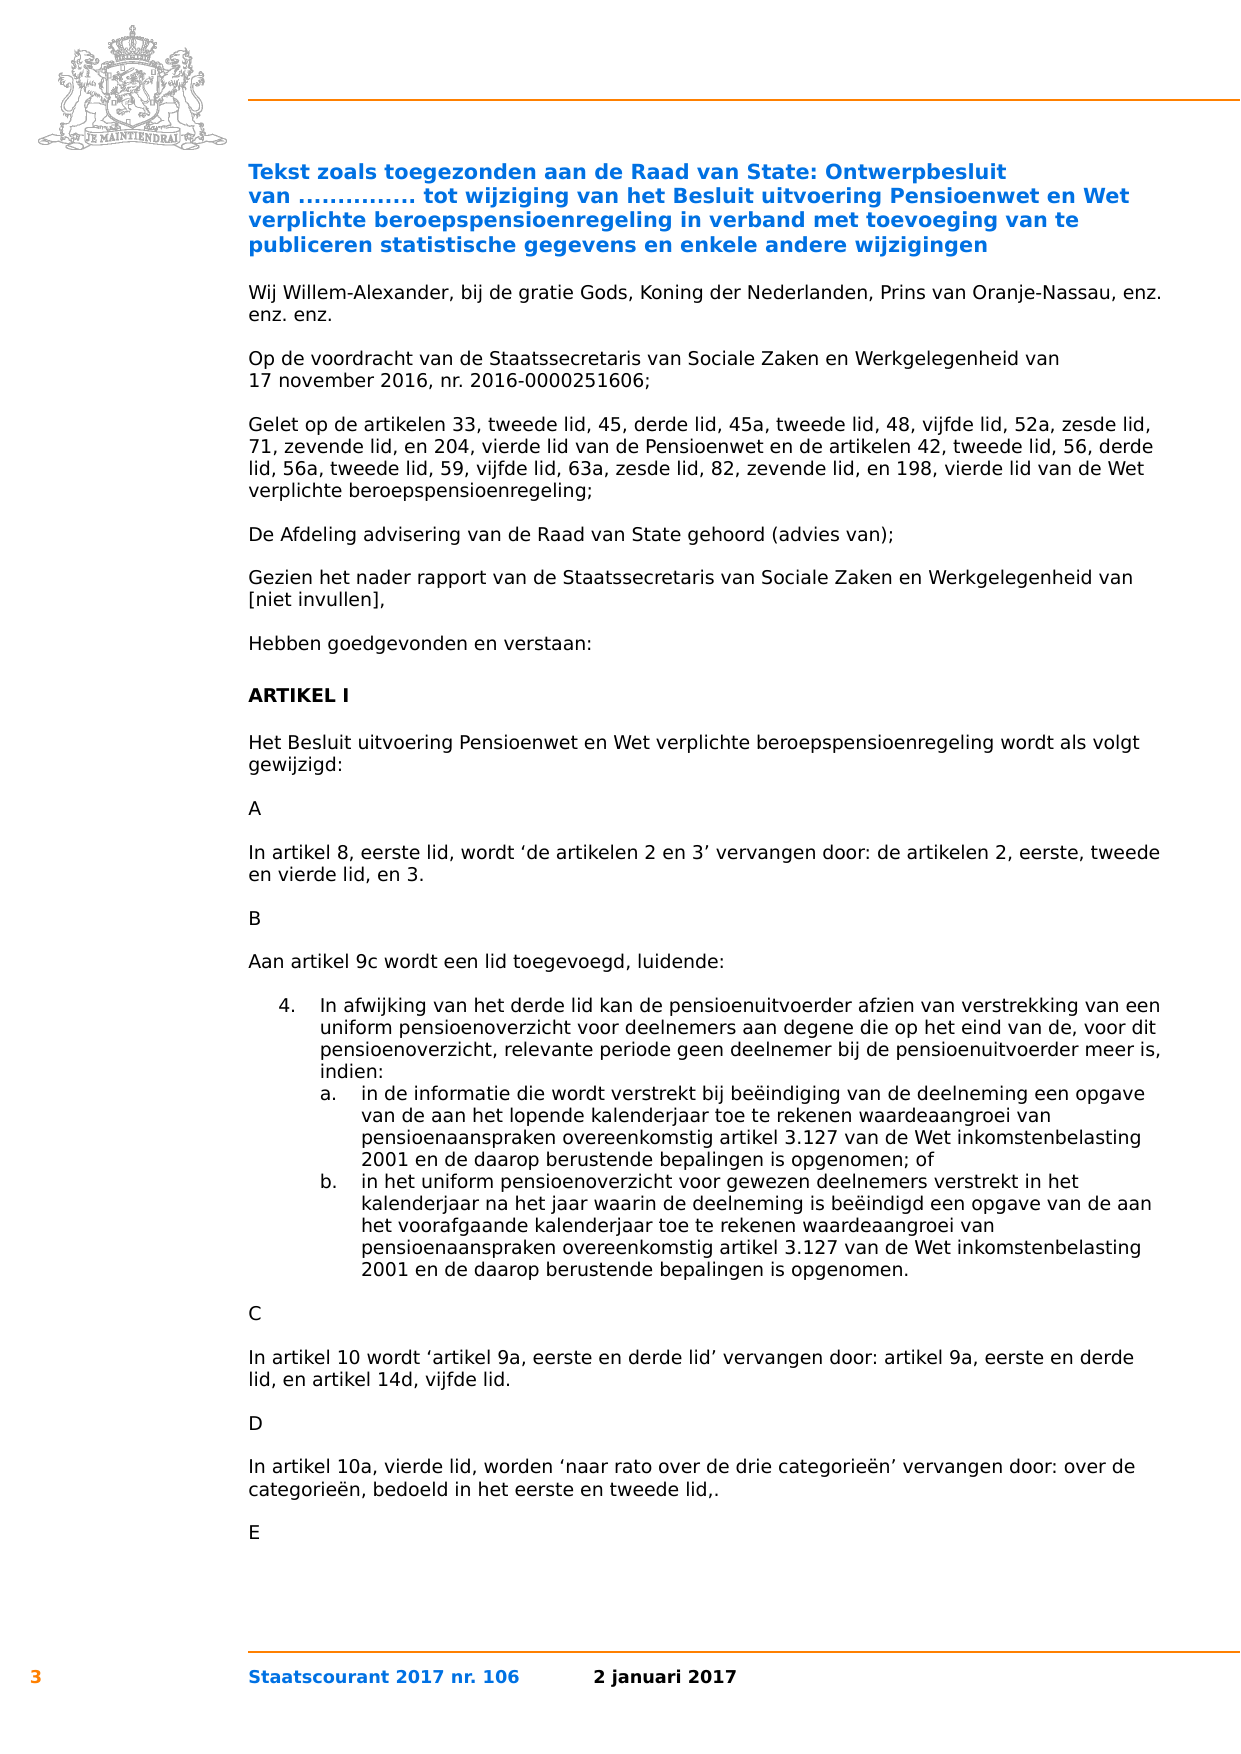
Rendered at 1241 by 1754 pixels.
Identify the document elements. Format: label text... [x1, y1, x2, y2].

text In artikel 10 wordt ‘artikel 9a, eerste en derde lid’ vervangen door: artikel 9a, eerste en derde lid, en artikel 14d, vijfde lid. [248, 1347, 1163, 1391]
text E [248, 1522, 1163, 1544]
text Het Besluit uitvoering Pensioenwet en Wet verplichte beroepspensioenregeling wordt als volgt gewijzigd: [248, 732, 1163, 776]
text In artikel 8, eerste lid, wordt ‘de artikelen 2 en 3’ vervangen door: de artikelen 2, eerste, tweede en vierde lid, en 3. [248, 842, 1163, 886]
subtitle ARTIKEL I [248, 685, 1163, 707]
text Hebben goedgevonden en verstaan: [248, 633, 1163, 655]
text In artikel 10a, vierde lid, worden ‘naar rato over de drie categorieën’ vervangen door: over de categorieën, bedoeld in het eerste en tweede lid,. [248, 1456, 1163, 1500]
text Wij Willem-Alexander, bij de gratie Gods, Koning der Nederlanden, Prins van Oranje-Nassau, enz. enz. enz. [248, 282, 1163, 326]
text A [248, 798, 1163, 820]
picture [38, 25, 227, 150]
text Gelet op de artikelen 33, tweede lid, 45, derde lid, 45a, tweede lid, 48, vijfde lid, 52a, zesde lid, 71, zevende lid, en 204, vierde lid van de Pensioenwet en de artikelen 42, tweede lid, 56, derde lid, 56a, tweede lid, 59, vijfde lid, 63a, zesde lid, 82, zevende lid, en 198, vierde lid van de Wet verplichte beroepspensioenregeling; [248, 414, 1163, 502]
text Aan artikel 9c wordt een lid toegevoegd, luidende: [248, 951, 1163, 973]
text 4. In afwijking van het derde lid kan de pensioenuitvoerder afzien van verstrekking van een uniform pensioenoverzicht voor deelnemers aan degene die op het eind van de, voor dit pensioenoverzicht, relevante periode geen deelnemer bij de pensioenuitvoerder meer is, indien: [278, 995, 1163, 1083]
text b. in het uniform pensioenoverzicht voor gewezen deelnemers verstrekt in het kalenderjaar na het jaar waarin de deelneming is beëindigd een opgave van de aan het voorafgaande kalenderjaar toe te rekenen waardeaangroei van pensioenaanspraken overeenkomstig artikel 3.127 van de Wet inkomstenbelasting 2001 en de daarop berustende bepalingen is opgenomen. [319, 1171, 1163, 1281]
text C [248, 1303, 1163, 1325]
text De Afdeling advisering van de Raad van State gehoord (advies van); [248, 523, 1163, 545]
text a. in de informatie die wordt verstrekt bij beëindiging van de deelneming een opgave van de aan het lopende kalenderjaar toe te rekenen waardeaangroei van pensioenaanspraken overeenkomstig artikel 3.127 van de Wet inkomstenbelasting 2001 en de daarop berustende bepalingen is opgenomen; of [319, 1083, 1163, 1171]
subtitle Tekst zoals toegezonden aan de Raad van State: Ontwerpbesluit van ............... tot wijziging van het Besluit uitvoering Pensioenwet en Wet verplichte beroepspensioenregeling in verband met toevoeging van te publiceren statistische gegevens en enkele andere wijzigingen [248, 160, 1163, 257]
text Gezien het nader rapport van de Staatssecretaris van Sociale Zaken en Werkgelegenheid van [niet invullen], [248, 567, 1163, 611]
text B [248, 908, 1163, 929]
text D [248, 1413, 1163, 1434]
text Op de voordracht van de Staatssecretaris van Sociale Zaken en Werkgelegenheid van 17 november 2016, nr. 2016-0000251606; [248, 348, 1163, 392]
